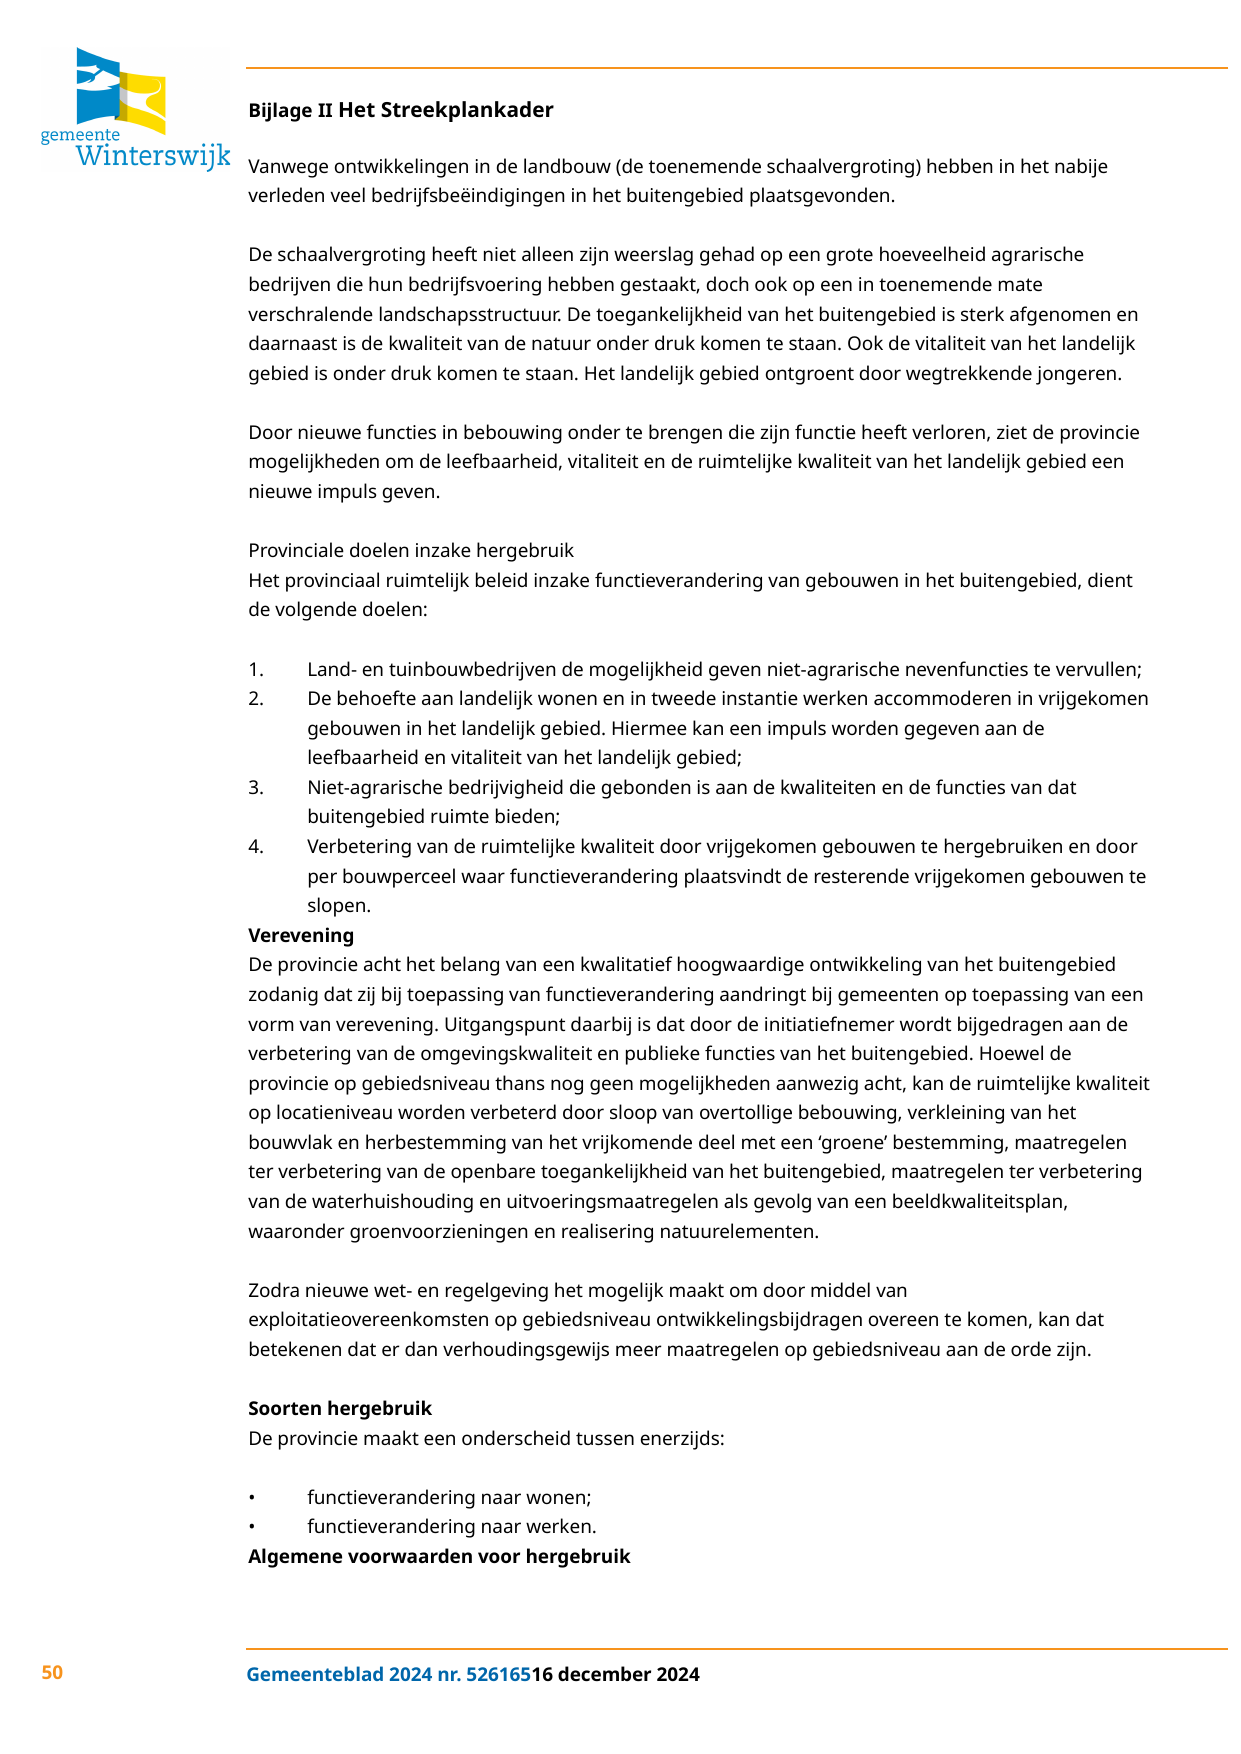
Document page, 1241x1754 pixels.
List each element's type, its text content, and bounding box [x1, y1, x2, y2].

list De behoefte aan landelijk wonen en in tweede instantie werken accommoderen in vrijgekomen gebouwen in het landelijk gebied. Hiermee kan een impuls worden gegeven aan de leefbaarheid en vitaliteit van het landelijk gebied; [248, 685, 1152, 770]
text Algemene voorwaarden voor hergebruik [248, 1543, 1152, 1569]
text De provincie acht het belang van een kwalitatief hoogwaardige ontwikkeling van het buitengebied zodanig dat zij bij toepassing van functieverandering aandringt bij gemeenten op toepassing van een vorm van verevening. Uitgangspunt daarbij is dat door de initiatiefnemer wordt bijgedragen aan de verbetering van de omgevingskwaliteit en publieke functies van het buitengebied. Hoewel de provincie op gebiedsniveau thans nog geen mogelijkheden aanwezig acht, kan de ruimtelijke kwaliteit op locatieniveau worden verbeterd door sloop van overtollige bebouwing, verkleining van het bouwvlak en herbestemming van het vrijkomende deel met een ‘groene’ bestemming, maatregelen ter verbetering van de openbare toegankelijkheid van het buitengebied, maatregelen ter verbetering van de waterhuishouding en uitvoeringsmaatregelen als gevolg van een beeldkwaliteitsplan, waaronder groenvoorzieningen en realisering natuurelementen. [248, 952, 1152, 1244]
picture [225, 153, 231, 162]
text Bijlage II Het Streekplankader [248, 95, 1152, 123]
list functieverandering naar wonen; [248, 1484, 1152, 1510]
text Vanwege ontwikkelingen in de landbouw (de toenemende schaalvergroting) hebben in het nabije verleden veel bedrijfsbeëindigingen in het buitengebied plaatsgevonden. [248, 153, 1152, 208]
text De schaalvergroting heeft niet alleen zijn weerslag gehad op een grote hoeveelheid agrarische bedrijven die hun bedrijfsvoering hebben gestaakt, doch ook op een in toenemende mate verschralende landschapsstructuur. De toegankelijkheid van het buitengebied is sterk afgenomen en daarnaast is de kwaliteit van de natuur onder druk komen te staan. Ook de vitaliteit van het landelijk gebied is onder druk komen te staan. Het landelijk gebied ontgroent door wegtrekkende jongeren. [248, 242, 1152, 386]
text Verevening [248, 922, 1152, 948]
list functieverandering naar werken. [248, 1514, 1152, 1539]
list Land- en tuinbouwbedrijven de mogelijkheid geven niet-agrarische nevenfuncties te vervullen; [248, 656, 1152, 682]
text De provincie maakt een onderscheid tussen enerzijds: [248, 1425, 1152, 1451]
picture [41, 47, 231, 172]
text Het provinciaal ruimtelijk beleid inzake functieverandering van gebouwen in het buitengebied, dient de volgende doelen: [248, 567, 1152, 622]
list Niet-agrarische bedrijvigheid die gebonden is aan de kwaliteiten en de functies van dat buitengebied ruimte bieden; [248, 774, 1152, 829]
text Provinciale doelen inzake hergebruik [248, 537, 1152, 563]
list Verbetering van de ruimtelijke kwaliteit door vrijgekomen gebouwen te hergebruiken en door per bouwperceel waar functieverandering plaatsvindt de resterende vrijgekomen gebouwen te slopen. [248, 833, 1152, 918]
text Door nieuwe functies in bebouwing onder te brengen die zijn functie heeft verloren, ziet de provincie mogelijkheden om de leefbaarheid, vitaliteit en de ruimtelijke kwaliteit van het landelijk gebied een nieuwe impuls geven. [248, 419, 1152, 504]
text Soorten hergebruik [248, 1395, 1152, 1421]
text Zodra nieuwe wet- en regelgeving het mogelijk maakt om door middel van exploitatieovereenkomsten op gebiedsniveau ontwikkelingsbijdragen overeen te komen, kan dat betekenen dat er dan verhoudingsgewijs meer maatregelen op gebiedsniveau aan de orde zijn. [248, 1277, 1152, 1362]
